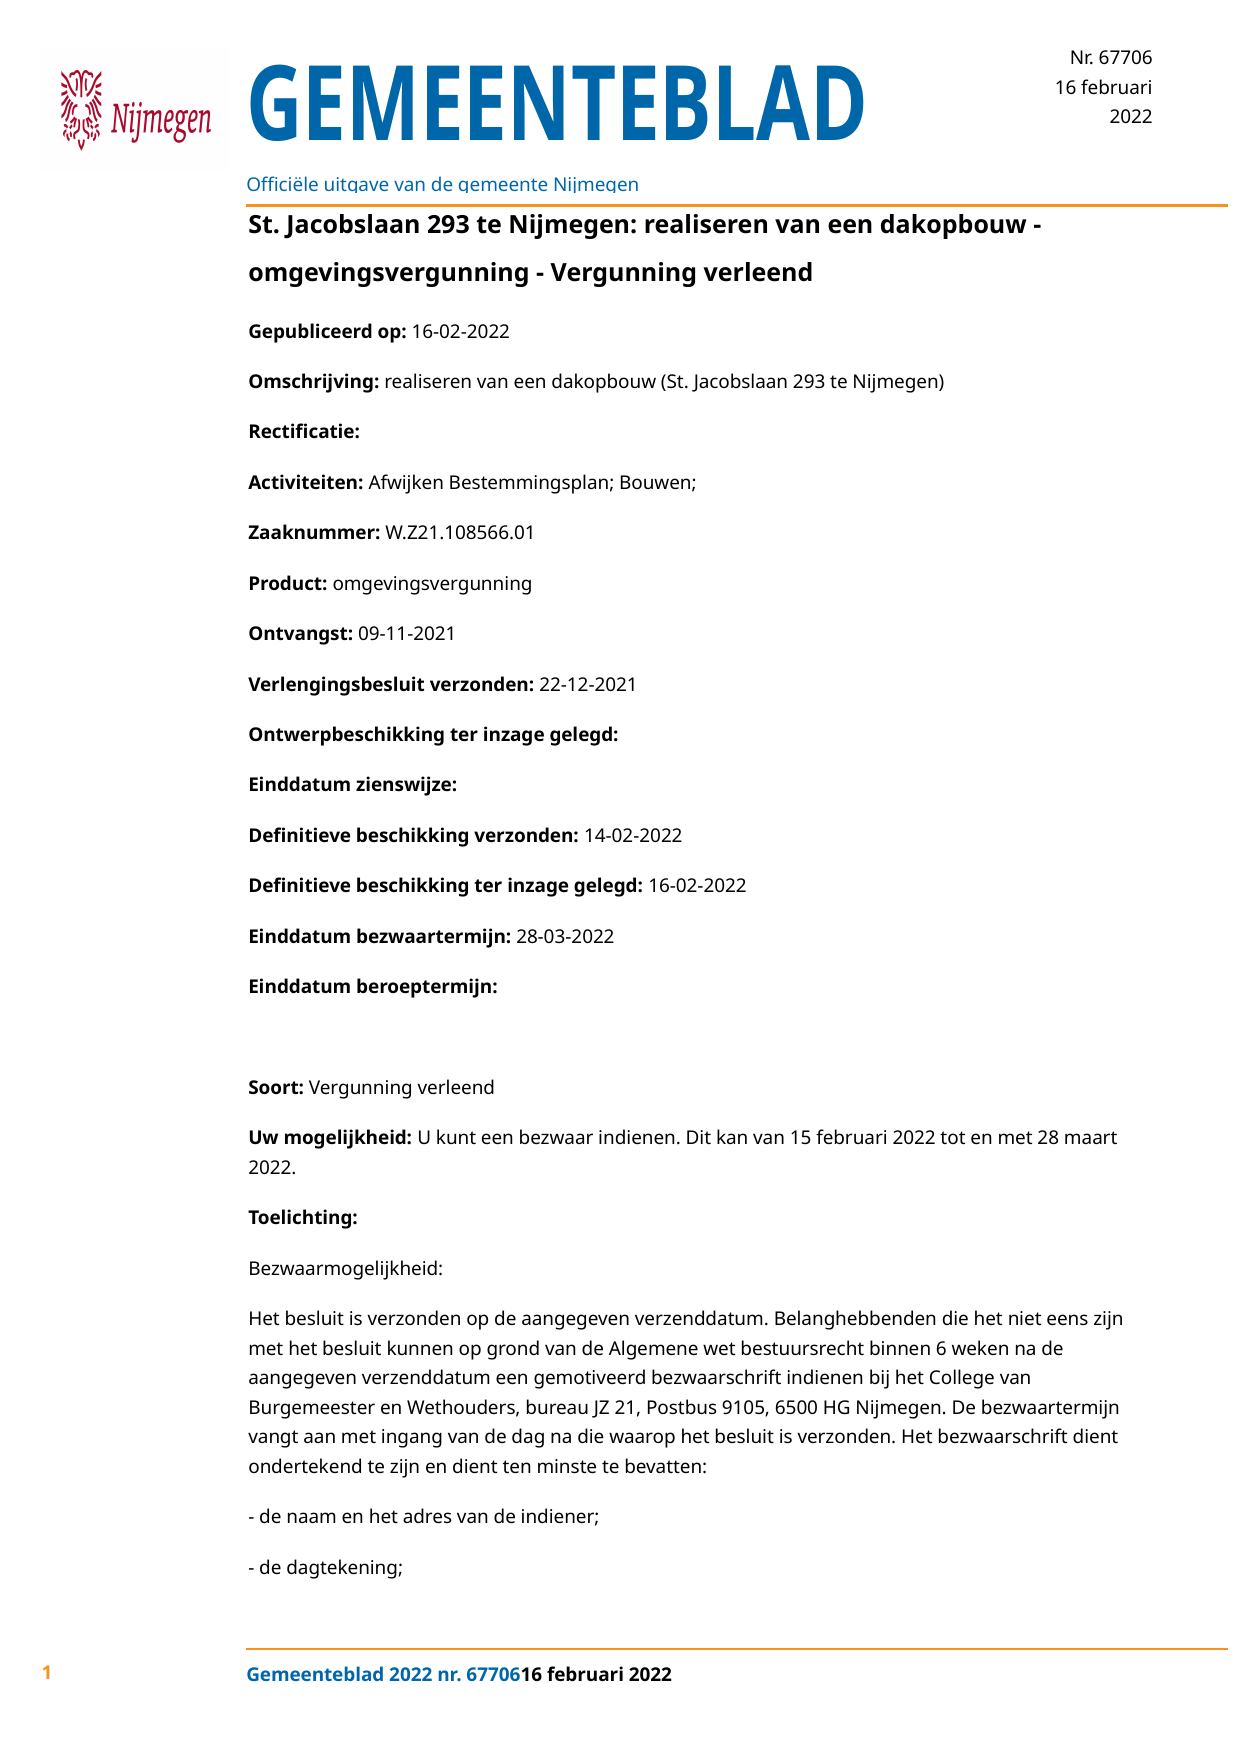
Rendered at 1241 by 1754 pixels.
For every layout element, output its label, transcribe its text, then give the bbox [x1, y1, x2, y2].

text Activiteiten: Afwijken Bestemmingsplan; Bouwen; [248, 469, 1152, 495]
text Omschrijving: realiseren van een dakopbouw (St. Jacobslaan 293 te Nijmegen) [248, 368, 1152, 394]
text Gepubliceerd op: 16-02-2022 [248, 318, 1152, 344]
text Definitieve beschikking ter inzage gelegd: 16-02-2022 [248, 872, 1152, 898]
text St. Jacobslaan 293 te Nijmegen: realiseren van een dakopbouw - omgevingsvergunning - Vergunning verleend [248, 207, 1152, 288]
text Ontvangst: 09-11-2021 [248, 620, 1152, 646]
text Het besluit is verzonden op de aangegeven verzenddatum. Belanghebbenden die het niet eens zijn met het besluit kunnen op grond van de Algemene wet bestuursrecht binnen 6 weken na de aangegeven verzenddatum een gemotiveerd bezwaarschrift indienen bij het College van Burgemeester en Wethouders, bureau JZ 21, Postbus 9105, 6500 HG Nijmegen. De bezwaartermijn vangt aan met ingang van de dag na die waarop het besluit is verzonden. Het bezwaarschrift dient ondertekend te zijn en dient ten minste te bevatten: [248, 1305, 1152, 1479]
text Einddatum beroeptermijn: [248, 973, 1152, 999]
text Verlengingsbesluit verzonden: 22-12-2021 [248, 671, 1152, 697]
text Product: omgevingsvergunning [248, 570, 1152, 596]
text Bezwaarmogelijkheid: [248, 1255, 1152, 1281]
text - de naam en het adres van de indiener; [248, 1504, 1152, 1529]
text Toelichting: [248, 1204, 1152, 1230]
text Uw mogelijkheid: U kunt een bezwaar indienen. Dit kan van 15 februari 2022 tot en met 28 maart 2022. [248, 1124, 1152, 1180]
text Definitieve beschikking verzonden: 14-02-2022 [248, 822, 1152, 848]
text Soort: Vergunning verleend [248, 1074, 1152, 1100]
text Ontwerpbeschikking ter inzage gelegd: [248, 721, 1152, 747]
text Einddatum zienswijze: [248, 772, 1152, 797]
text Einddatum bezwaartermijn: 28-03-2022 [248, 923, 1152, 949]
text - de dagtekening; [248, 1554, 1152, 1580]
text Zaaknummer: W.Z21.108566.01 [248, 519, 1152, 545]
text Rectificatie: [248, 419, 1152, 444]
picture [41, 47, 231, 172]
